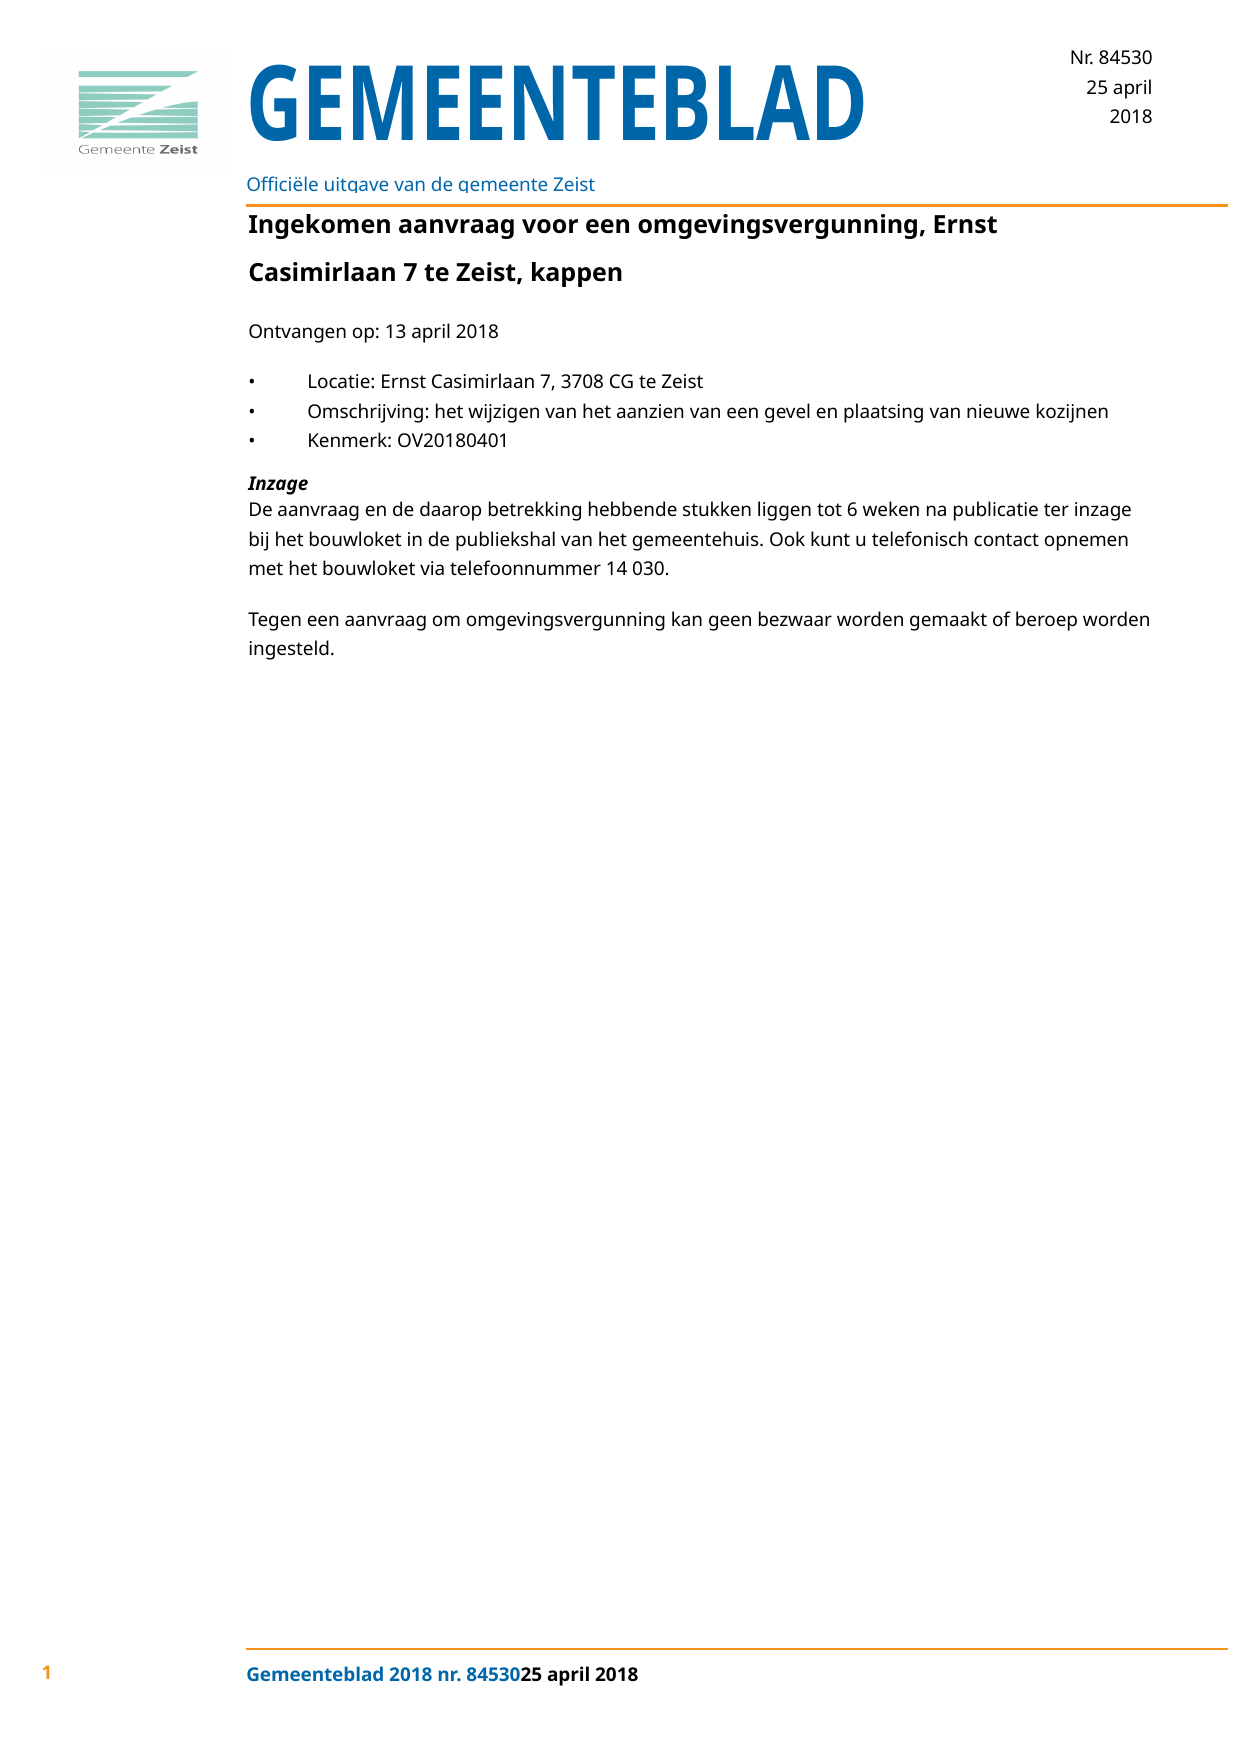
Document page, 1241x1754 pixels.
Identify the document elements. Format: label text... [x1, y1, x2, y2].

text Inzage [248, 471, 1152, 496]
picture [41, 47, 231, 172]
list Locatie: Ernst Casimirlaan 7, 3708 CG te Zeist [248, 368, 1152, 394]
list Kenmerk: OV20180401 [248, 427, 1152, 453]
list Omschrijving: het wijzigen van het aanzien van een gevel en plaatsing van nieuwe kozijnen [248, 398, 1152, 424]
text Tegen een aanvraag om omgevingsvergunning kan geen bezwaar worden gemaakt of beroep worden ingesteld. [248, 606, 1152, 661]
text Ontvangen op: 13 april 2018 [248, 318, 1152, 344]
text De aanvraag en de daarop betrekking hebbende stukken liggen tot 6 weken na publicatie ter inzage bij het bouwloket in de publiekshal van het gemeentehuis. Ook kunt u telefonisch contact opnemen met het bouwloket via telefoonnummer 14 030. [248, 496, 1152, 581]
text Ingekomen aanvraag voor een omgevingsvergunning, Ernst Casimirlaan 7 te Zeist, kappen [248, 207, 1152, 288]
